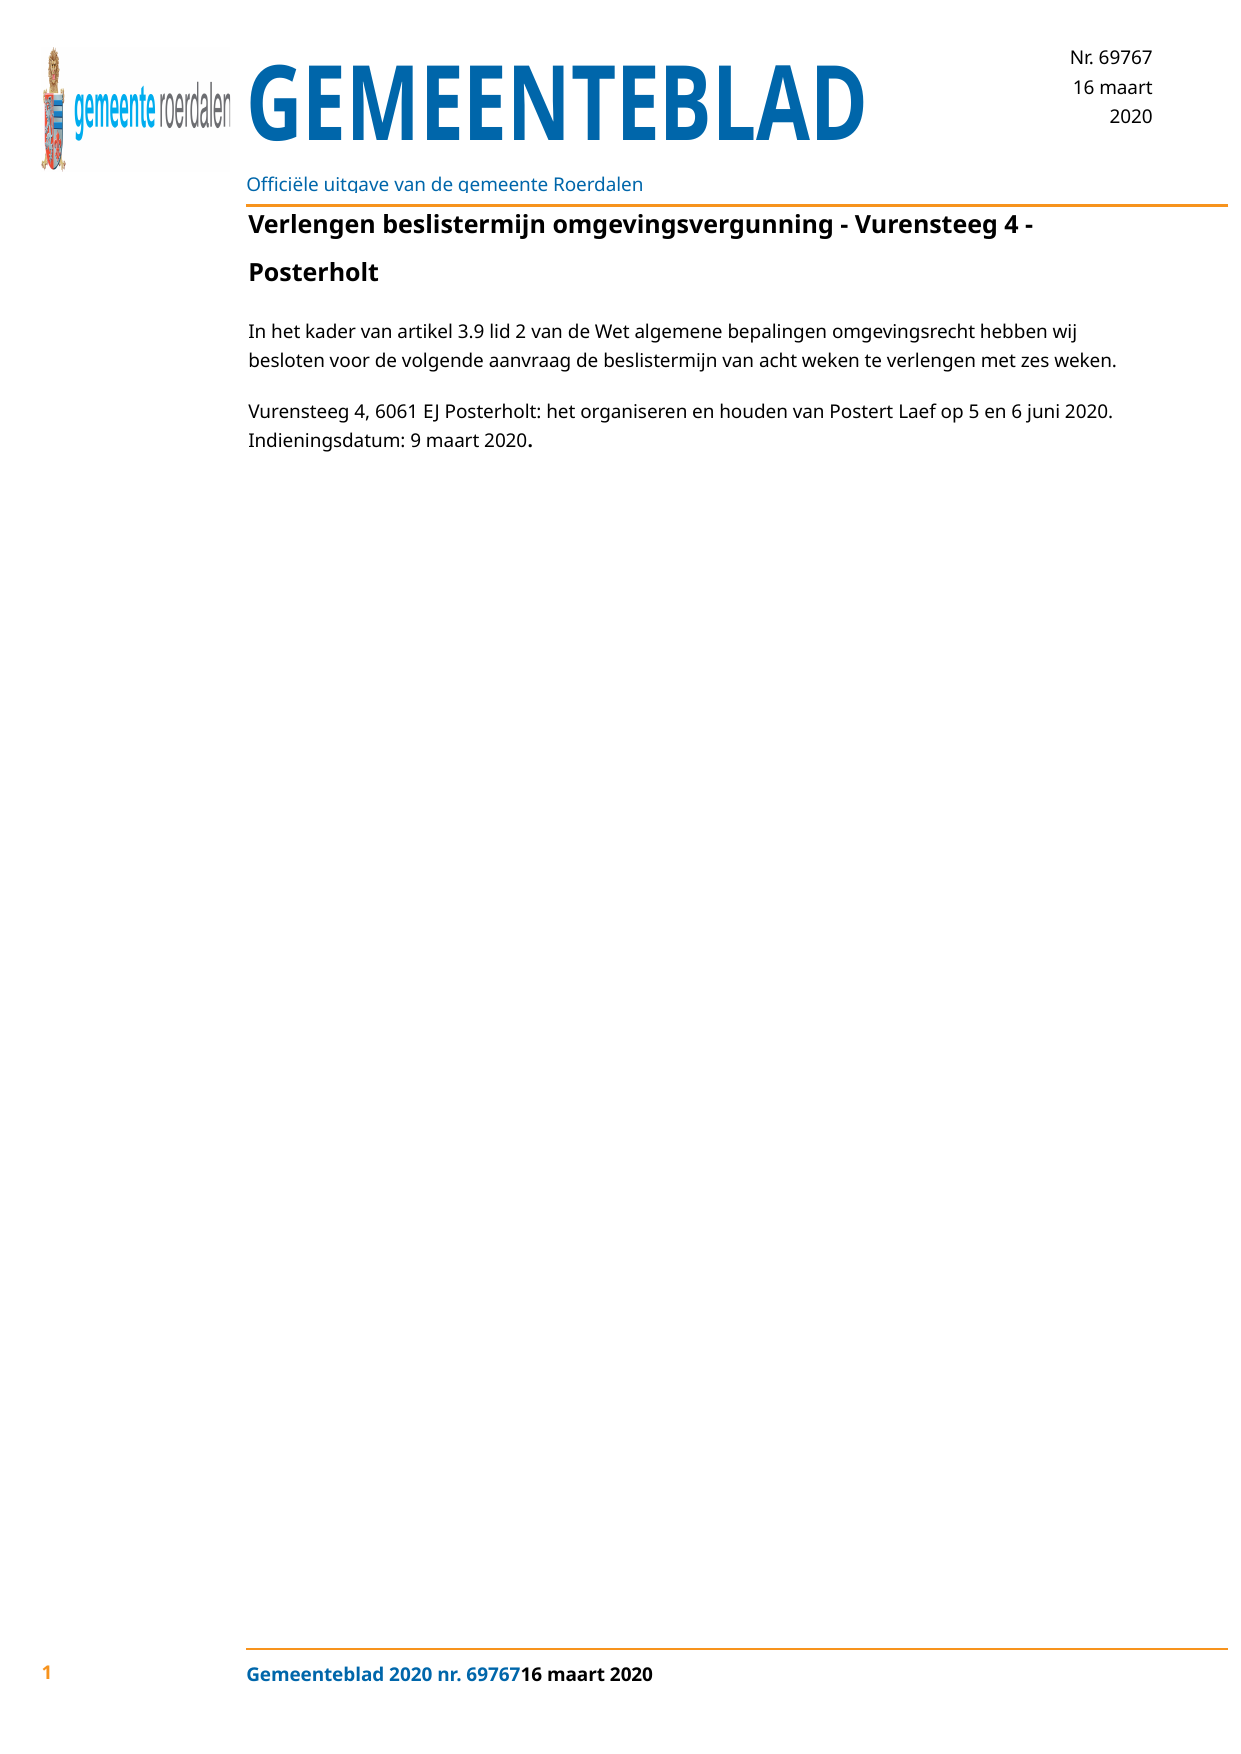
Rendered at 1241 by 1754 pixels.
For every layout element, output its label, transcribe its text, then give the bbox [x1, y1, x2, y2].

picture [41, 47, 231, 172]
text In het kader van artikel 3.9 lid 2 van de Wet algemene bepalingen omgevingsrecht hebben wij besloten voor de volgende aanvraag de beslistermijn van acht weken te verlengen met zes weken. [248, 318, 1152, 373]
text Verlengen beslistermijn omgevingsvergunning - Vurensteeg 4 - Posterholt [248, 207, 1152, 288]
text Vurensteeg 4, 6061 EJ Posterholt: het organiseren en houden van Postert Laef op 5 en 6 juni 2020. Indieningsdatum: 9 maart 2020. [248, 398, 1152, 453]
